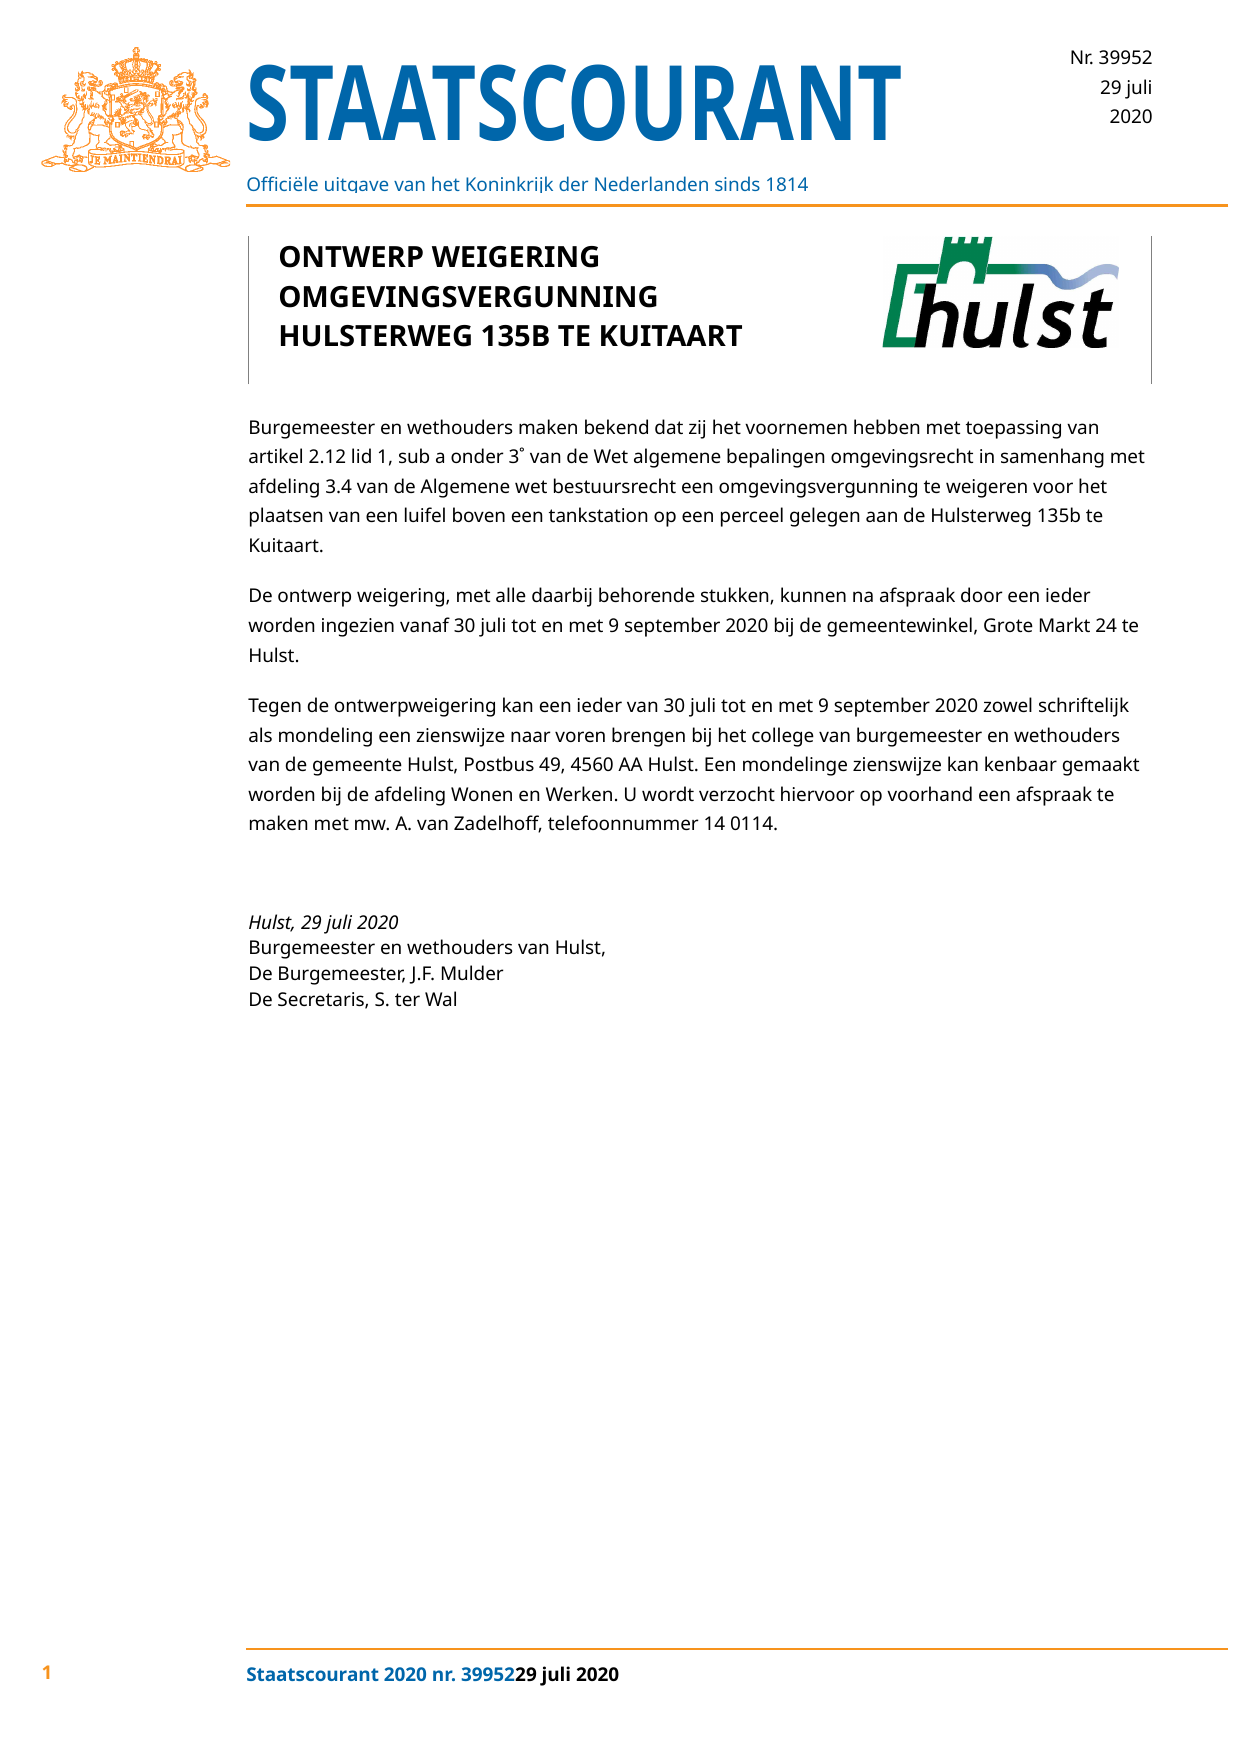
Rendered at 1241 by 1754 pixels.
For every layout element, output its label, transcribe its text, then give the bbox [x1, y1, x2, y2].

text De Secretaris, S. ter Wal [248, 986, 1152, 1012]
text Burgemeester en wethouders van Hulst, [248, 934, 1152, 960]
picture [882, 236, 1119, 348]
text De ontwerp weigering, met alle daarbij behorende stukken, kunnen na afspraak door een ieder worden ingezien vanaf 30 juli tot en met 9 september 2020 bij de gemeentewinkel, Grote Markt 24 te Hulst. [248, 583, 1152, 668]
text Hulst, 29 juli 2020 [248, 909, 1152, 934]
text De Burgemeester, J.F. Mulder [248, 960, 1152, 986]
table_header [850, 236, 1151, 384]
text Burgemeester en wethouders maken bekend dat zij het voornemen hebben met toepassing van artikel 2.12 lid 1, sub a onder 3˚ van de Wet algemene bepalingen omgevingsrecht in samenhang met afdeling 3.4 van de Algemene wet bestuursrecht een omgevingsvergunning te weigeren voor het plaatsen van een luifel boven een tankstation op een perceel gelegen aan de Hulsterweg 135b te Kuitaart. [248, 414, 1152, 558]
text Tegen de ontwerpweigering kan een ieder van 30 juli tot en met 9 september 2020 zowel schriftelijk als mondeling een zienswijze naar voren brengen bij het college van burgemeester en wethouders van de gemeente Hulst, Postbus 49, 4560 AA Hulst. Een mondelinge zienswijze kan kenbaar gemaakt worden bij de afdeling Wonen en Werken. U wordt verzocht hiervoor op voorhand een afspraak te maken met mw. A. van Zadelhoff, telefoonnummer 14 0114. [248, 692, 1152, 836]
picture [41, 47, 231, 172]
table_header ONTWERP WEIGERING OMGEVINGSVERGUNNING HULSTERWEG 135B TE KUITAART [249, 236, 850, 384]
